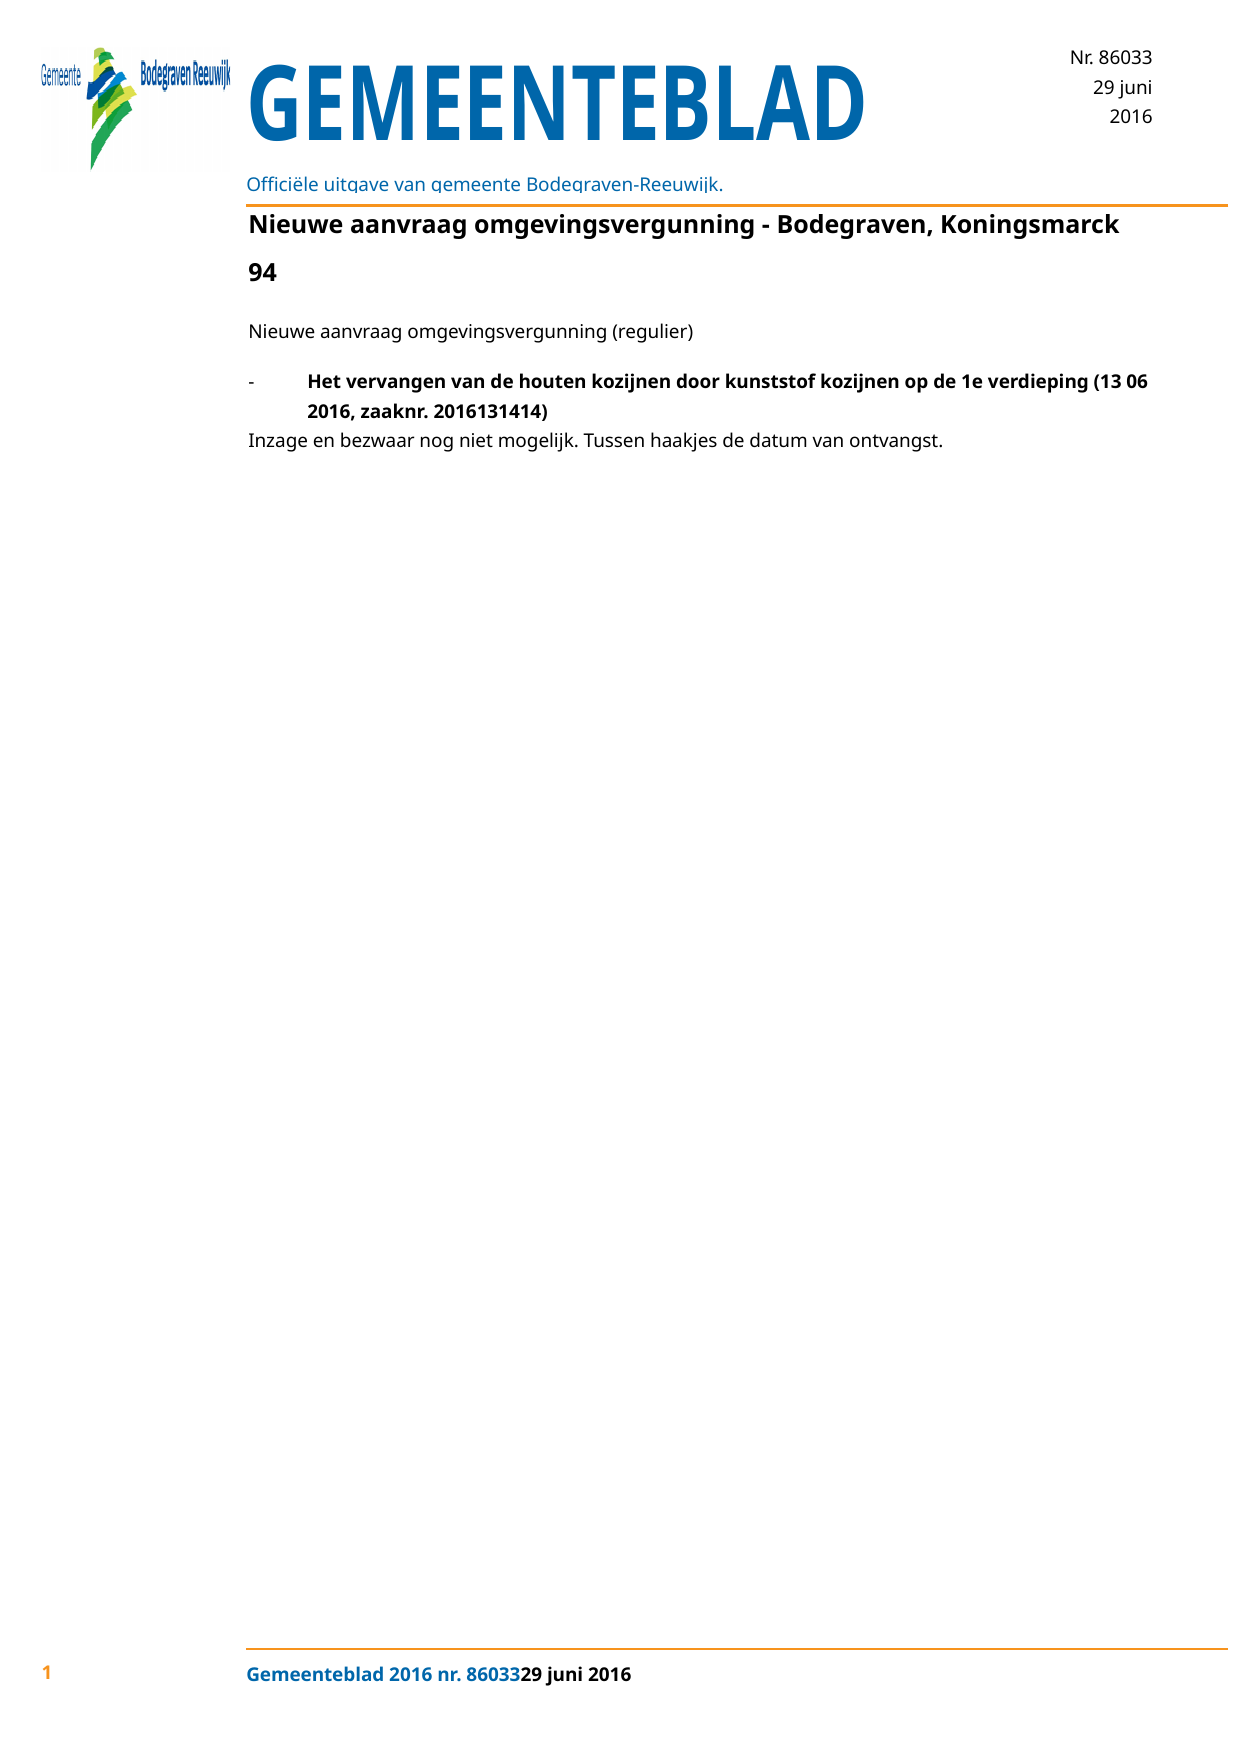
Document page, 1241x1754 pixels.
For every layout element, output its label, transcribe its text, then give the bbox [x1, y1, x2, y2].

text Nieuwe aanvraag omgevingsvergunning (regulier) [248, 318, 1152, 344]
list Het vervangen van de houten kozijnen door kunststof kozijnen op de 1e verdieping (13 06 2016, zaaknr. 2016131414) [248, 368, 1152, 424]
picture [41, 47, 231, 172]
text Nieuwe aanvraag omgevingsvergunning - Bodegraven, Koningsmarck 94 [248, 207, 1152, 288]
text Inzage en bezwaar nog niet mogelijk. Tussen haakjes de datum van ontvangst. [248, 427, 1152, 453]
